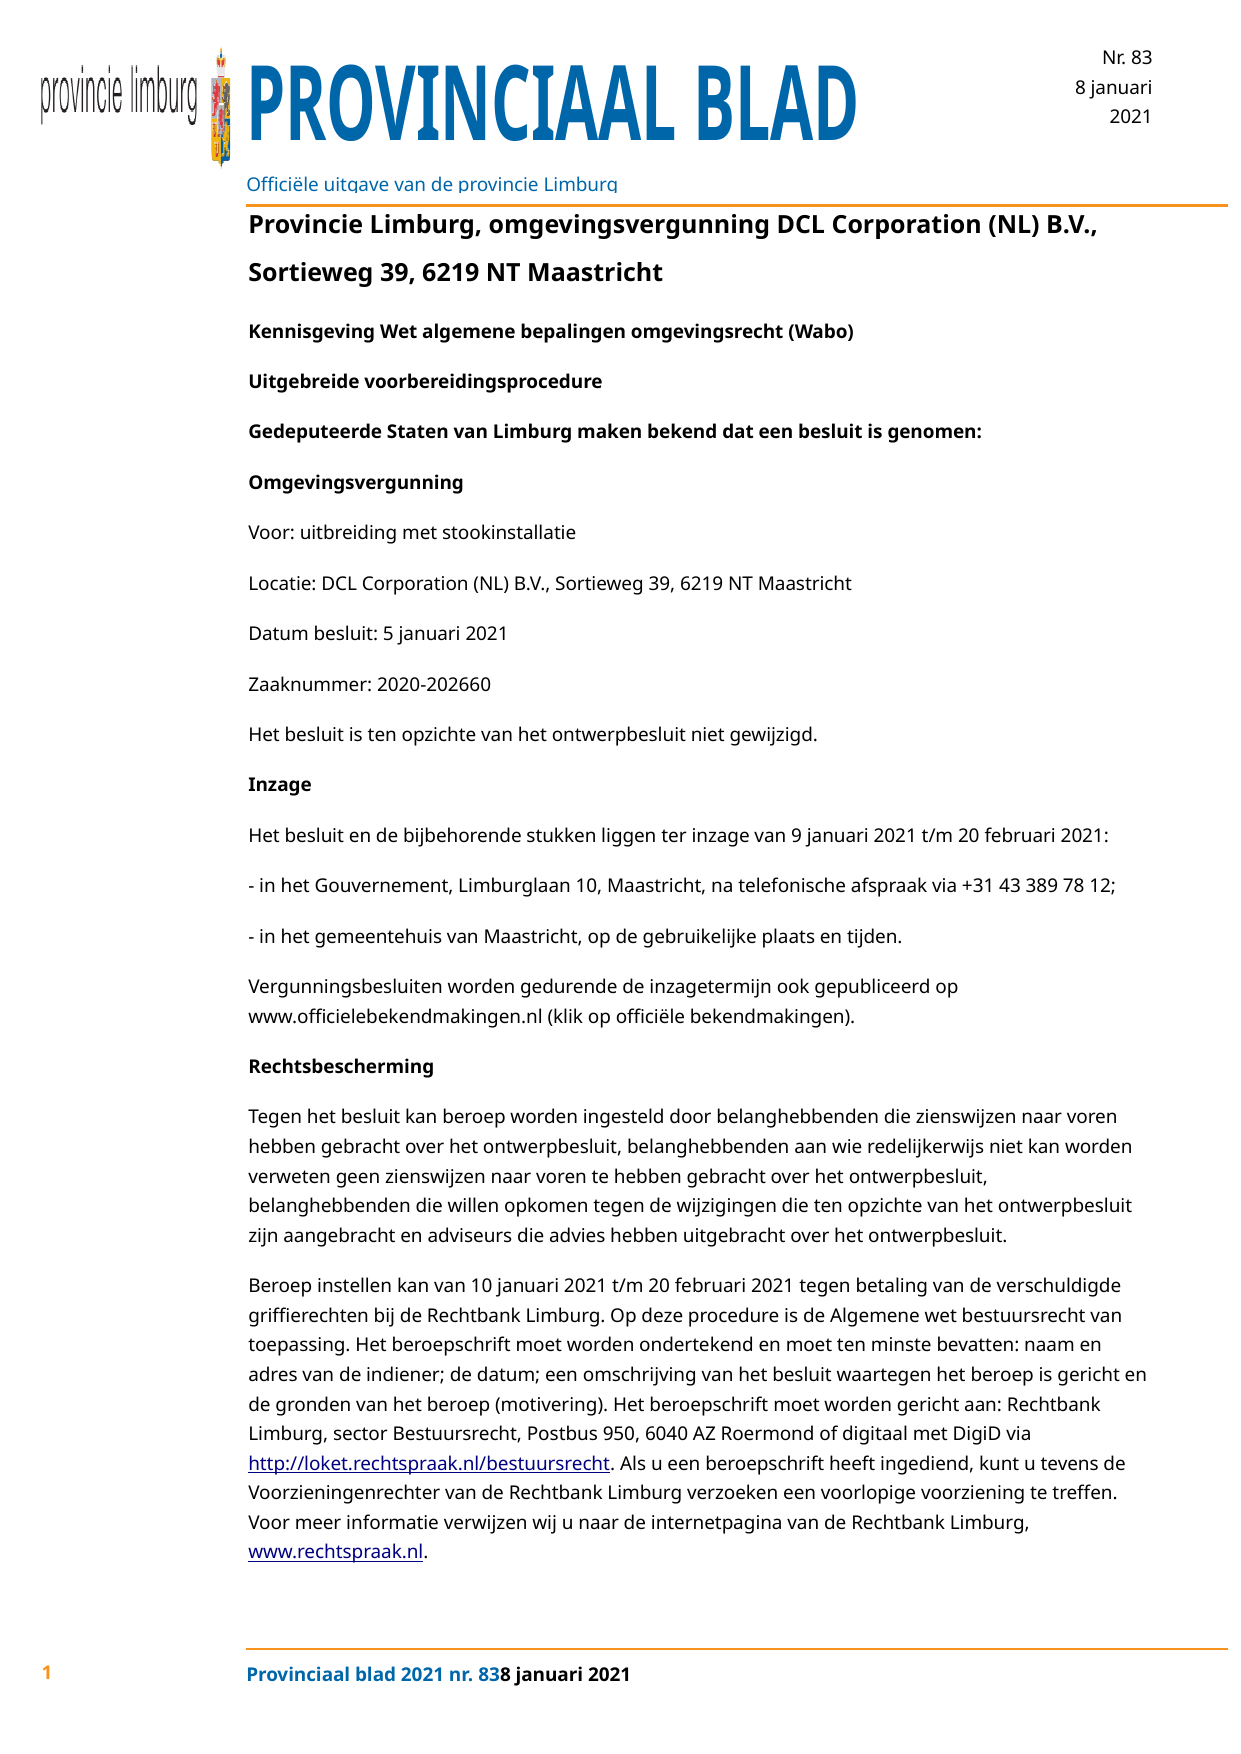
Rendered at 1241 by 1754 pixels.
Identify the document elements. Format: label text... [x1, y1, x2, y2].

text Het besluit is ten opzichte van het ontwerpbesluit niet gewijzigd. [248, 721, 1152, 747]
text Gedeputeerde Staten van Limburg maken bekend dat een besluit is genomen: [248, 419, 1152, 444]
text Kennisgeving Wet algemene bepalingen omgevingsrecht (Wabo) [248, 318, 1152, 344]
text Datum besluit: 5 januari 2021 [248, 620, 1152, 646]
text Rechtsbescherming [248, 1053, 1152, 1079]
text Vergunningsbesluiten worden gedurende de inzagetermijn ook gepubliceerd op www.officielebekendmakingen.nl (klik op officiële bekendmakingen). [248, 973, 1152, 1029]
picture [41, 47, 231, 172]
text Provincie Limburg, omgevingsvergunning DCL Corporation (NL) B.V., Sortieweg 39, 6219 NT Maastricht [248, 207, 1152, 288]
text - in het gemeentehuis van Maastricht, op de gebruikelijke plaats en tijden. [248, 923, 1152, 949]
text Inzage [248, 772, 1152, 797]
text - in het Gouvernement, Limburglaan 10, Maastricht, na telefonische afspraak via +31 43 389 78 12; [248, 872, 1152, 898]
text Zaaknummer: 2020-202660 [248, 671, 1152, 697]
text Locatie: DCL Corporation (NL) B.V., Sortieweg 39, 6219 NT Maastricht [248, 570, 1152, 596]
text Beroep instellen kan van 10 januari 2021 t/m 20 februari 2021 tegen betaling van de verschuldigde griffierechten bij de Rechtbank Limburg. Op deze procedure is de Algemene wet bestuursrecht van toepassing. Het beroepschrift moet worden ondertekend en moet ten minste bevatten: naam en adres van de indiener; de datum; een omschrijving van het besluit waartegen het beroep is gericht en de gronden van het beroep (motivering). Het beroepschrift moet worden gericht aan: Rechtbank Limburg, sector Bestuursrecht, Postbus 950, 6040 AZ Roermond of digitaal met DigiD via http://loket.rechtspraak.nl/bestuursrecht. Als u een beroepschrift heeft ingediend, kunt u tevens de Voorzieningenrechter van de Rechtbank Limburg verzoeken een voorlopige voorziening te treffen. Voor meer informatie verwijzen wij u naar de internetpagina van de Rechtbank Limburg, www.rechtspraak.nl. [248, 1272, 1152, 1564]
text Het besluit en de bijbehorende stukken liggen ter inzage van 9 januari 2021 t/m 20 februari 2021: [248, 822, 1152, 848]
text Voor: uitbreiding met stookinstallatie [248, 519, 1152, 545]
text Omgevingsvergunning [248, 469, 1152, 495]
text Uitgebreide voorbereidingsprocedure [248, 368, 1152, 394]
text Tegen het besluit kan beroep worden ingesteld door belanghebbenden die zienswijzen naar voren hebben gebracht over het ontwerpbesluit, belanghebbenden aan wie redelijkerwijs niet kan worden verweten geen zienswijzen naar voren te hebben gebracht over het ontwerpbesluit, belanghebbenden die willen opkomen tegen de wijzigingen die ten opzichte van het ontwerpbesluit zijn aangebracht en adviseurs die advies hebben uitgebracht over het ontwerpbesluit. [248, 1104, 1152, 1248]
